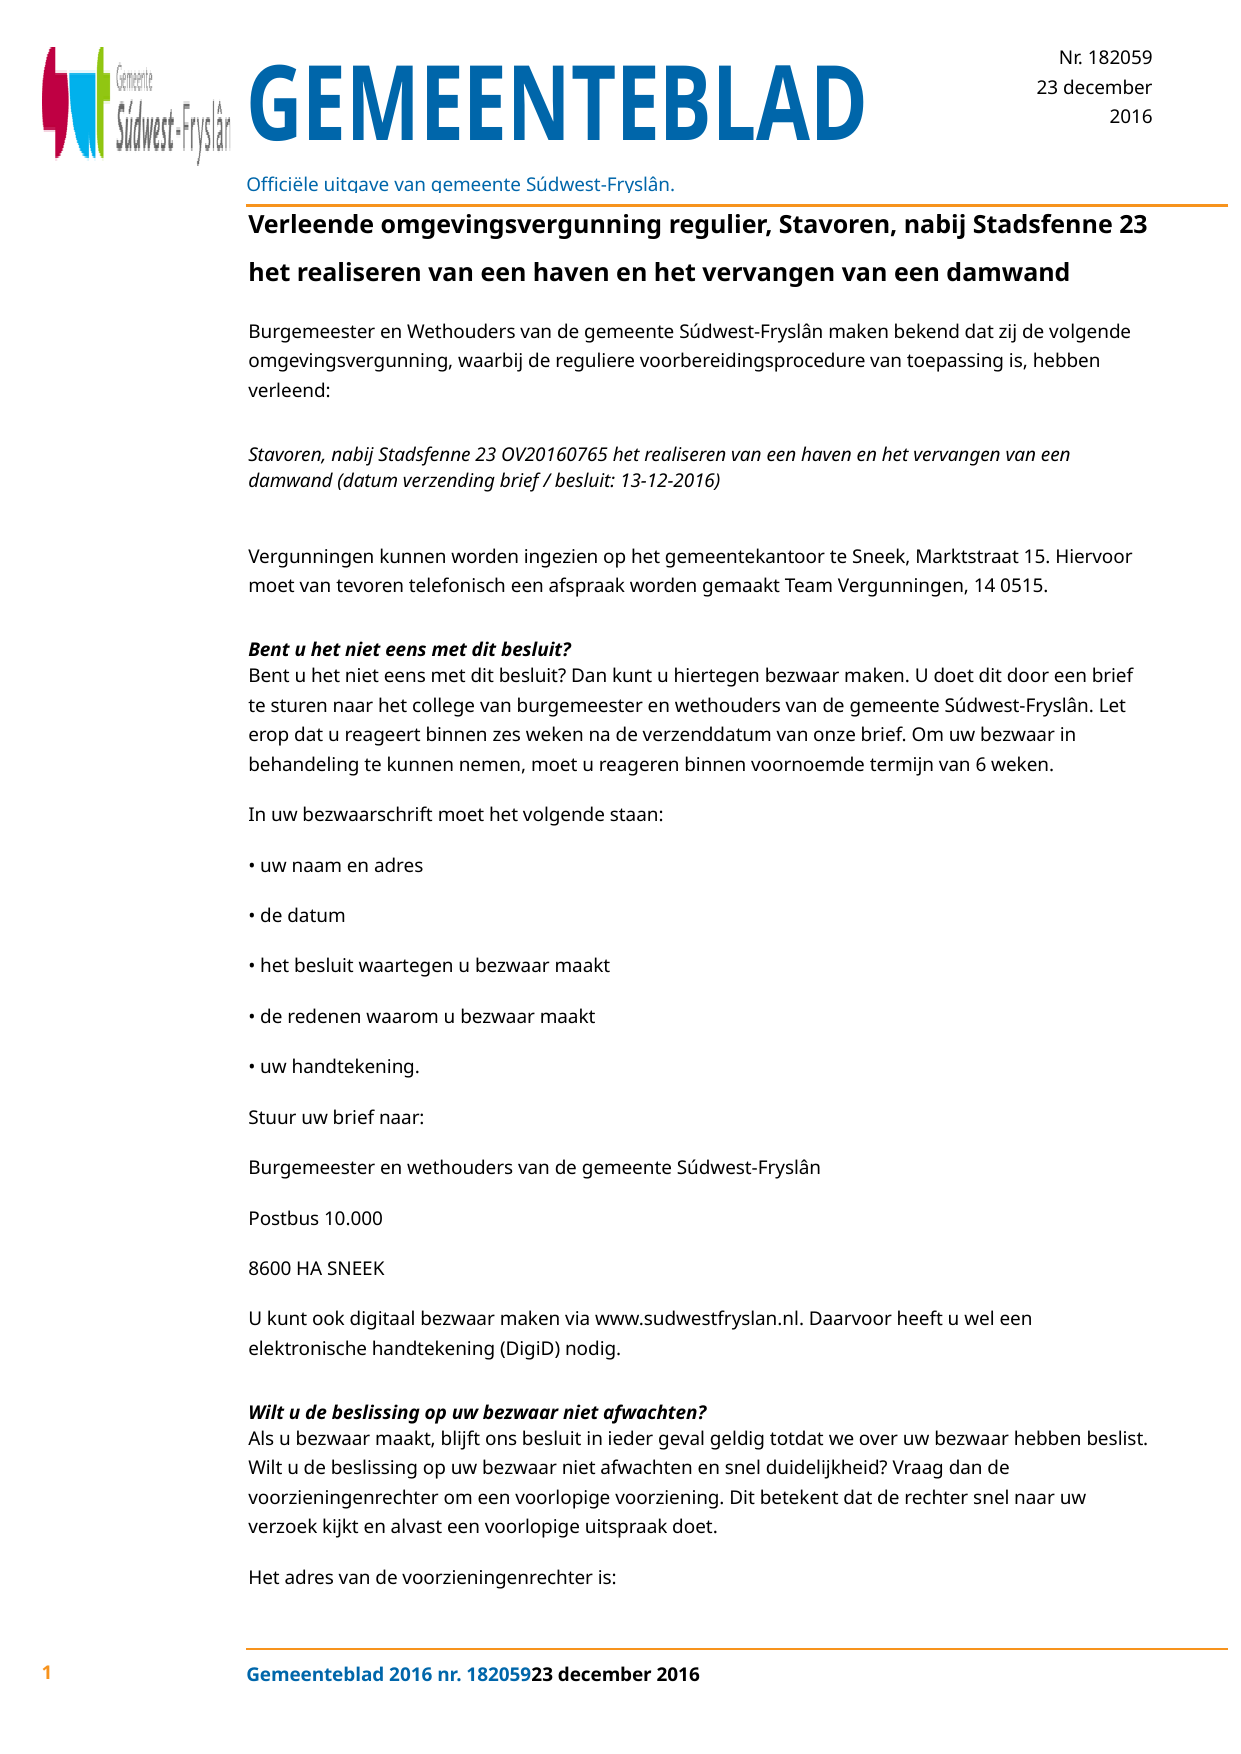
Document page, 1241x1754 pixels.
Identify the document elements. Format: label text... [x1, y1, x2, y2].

text Stavoren, nabij Stadsfenne 23 OV20160765 het realiseren van een haven en het vervangen van een damwand (datum verzending brief / besluit: 13-12-2016) [248, 441, 1152, 492]
picture [41, 47, 231, 172]
text • de redenen waarom u bezwaar maakt [248, 1003, 1152, 1029]
text Bent u het niet eens met dit besluit? [248, 636, 1152, 662]
text Verleende omgevingsvergunning regulier, Stavoren, nabij Stadsfenne 23 het realiseren van een haven en het vervangen van een damwand [248, 207, 1152, 288]
text Bent u het niet eens met dit besluit? Dan kunt u hiertegen bezwaar maken. U doet dit door een brief te sturen naar het college van burgemeester en wethouders van de gemeente Súdwest-Fryslân. Let erop dat u reageert binnen zes weken na de verzenddatum van onze brief. Om uw bezwaar in behandeling te kunnen nemen, moet u reageren binnen voornoemde termijn van 6 weken. [248, 662, 1152, 777]
text Het adres van de voorzieningenrechter is: [248, 1564, 1152, 1590]
text U kunt ook digitaal bezwaar maken via www.sudwestfryslan.nl. Daarvoor heeft u wel een elektronische handtekening (DigiD) nodig. [248, 1306, 1152, 1361]
text Burgemeester en Wethouders van de gemeente Súdwest-Fryslân maken bekend dat zij de volgende omgevingsvergunning, waarbij de reguliere voorbereidingsprocedure van toepassing is, hebben verleend: [248, 318, 1152, 403]
text Burgemeester en wethouders van de gemeente Súdwest-Fryslân [248, 1154, 1152, 1180]
text • de datum [248, 902, 1152, 928]
text Wilt u de beslissing op uw bezwaar niet afwachten? [248, 1399, 1152, 1425]
text • het besluit waartegen u bezwaar maakt [248, 953, 1152, 978]
text 8600 HA SNEEK [248, 1255, 1152, 1281]
text In uw bezwaarschrift moet het volgende staan: [248, 801, 1152, 827]
text Vergunningen kunnen worden ingezien op het gemeentekantoor te Sneek, Marktstraat 15. Hiervoor moet van tevoren telefonisch een afspraak worden gemaakt Team Vergunningen, 14 0515. [248, 543, 1152, 598]
text Als u bezwaar maakt, blijft ons besluit in ieder geval geldig totdat we over uw bezwaar hebben beslist. Wilt u de beslissing op uw bezwaar niet afwachten en snel duidelijkheid? Vraag dan de voorzieningenrechter om een voorlopige voorziening. Dit betekent dat de rechter snel naar uw verzoek kijkt en alvast een voorlopige uitspraak doet. [248, 1425, 1152, 1539]
text Stuur uw brief naar: [248, 1104, 1152, 1129]
text • uw naam en adres [248, 852, 1152, 877]
text Postbus 10.000 [248, 1205, 1152, 1230]
text • uw handtekening. [248, 1053, 1152, 1079]
